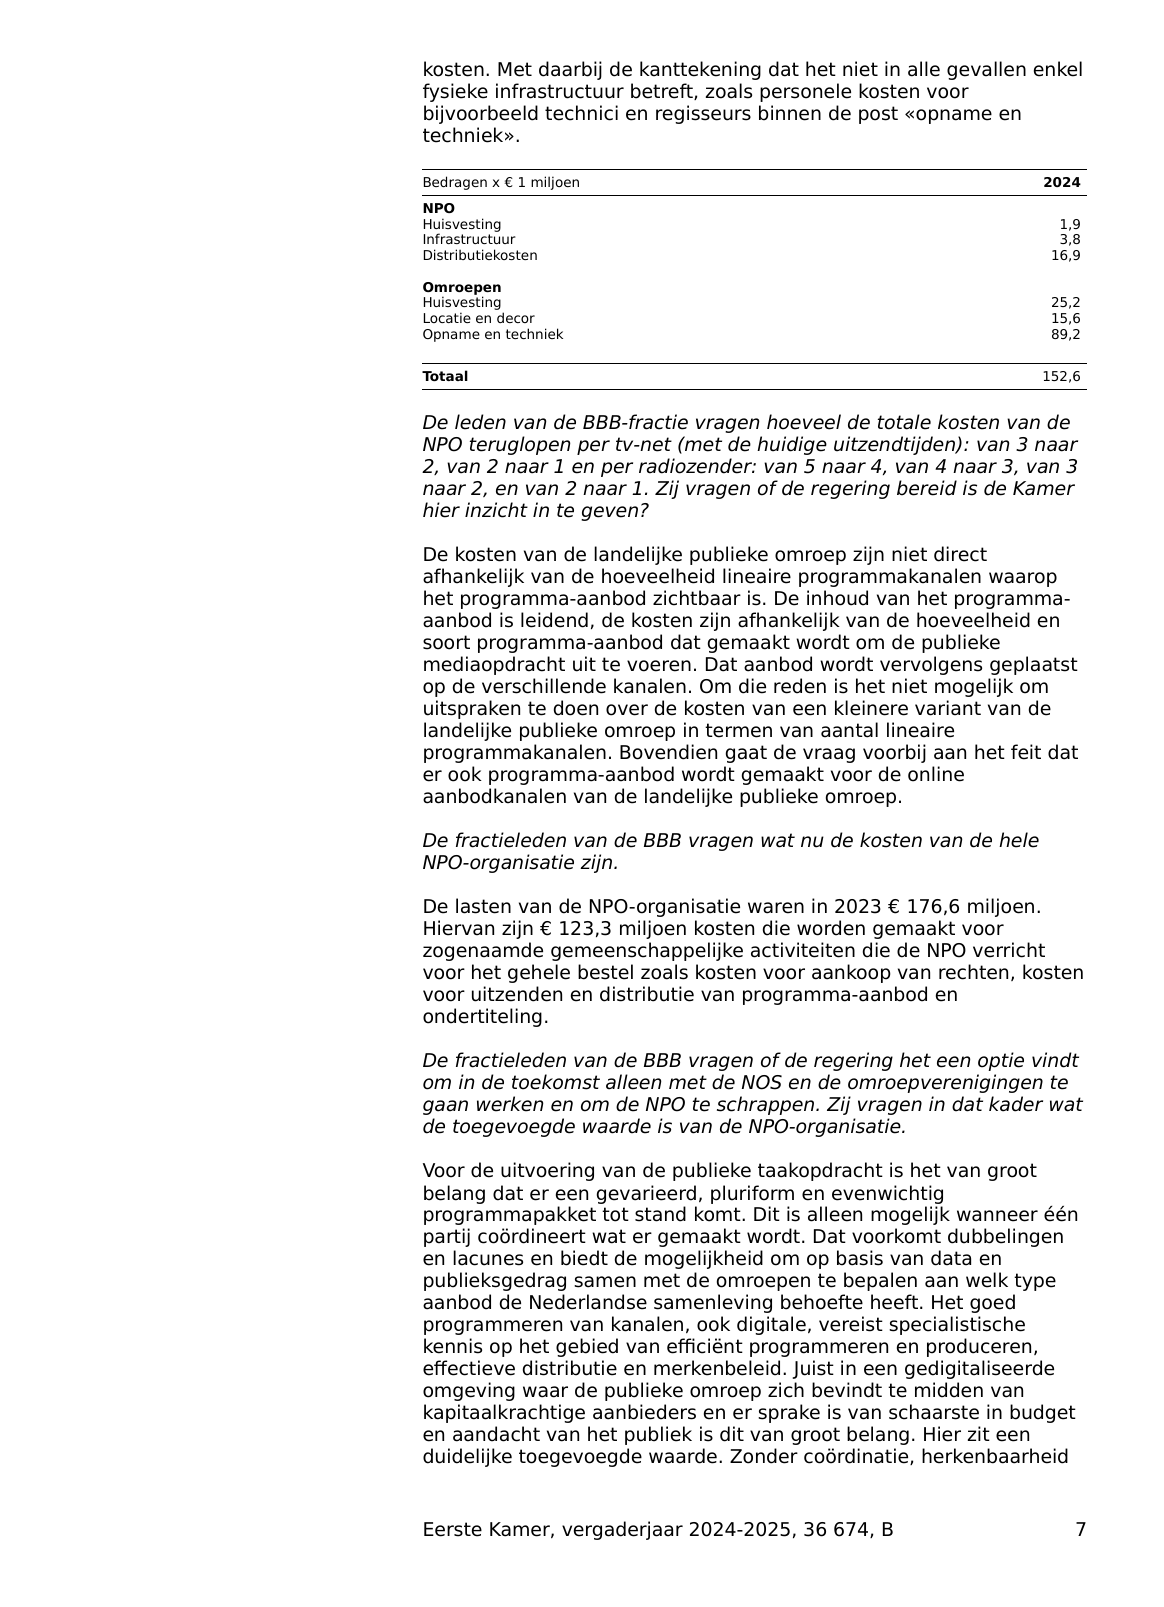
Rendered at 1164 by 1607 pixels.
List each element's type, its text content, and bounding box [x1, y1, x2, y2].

text De fractieleden van de BBB vragen wat nu de kosten van de hele NPO-organisatie zijn. [422, 830, 1087, 874]
table_cell Huisvesting [422, 295, 924, 311]
table_cell Opname en techniek [422, 327, 924, 342]
text kosten. Met daarbij de kanttekening dat het niet in alle gevallen enkel fysieke infrastructuur betreft, zoals personele kosten voor bijvoorbeeld technici en regisseurs binnen de post «opname en techniek». [422, 59, 1087, 147]
table_cell 16,9 [924, 248, 1087, 264]
table_cell 1,9 [924, 216, 1087, 232]
table_cell [422, 264, 924, 279]
table_cell Infrastructuur [422, 232, 924, 248]
table_header 2024 [924, 170, 1087, 195]
text Voor de uitvoering van de publieke taakopdracht is het van groot belang dat er een gevarieerd, pluriform en evenwichtig programmapakket tot stand komt. Dit is alleen mogelijk wanneer één partij coördineert wat er gemaakt wordt. Dat voorkomt dubbelingen en lacunes en biedt de mogelijkheid om op basis van data en publieksgedrag samen met de omroepen te bepalen aan welk type aanbod de Nederlandse samenleving behoefte heeft. Het goed programmeren van kanalen, ook digitale, vereist specialistische kennis op het gebied van efficiënt programmeren en produceren, effectieve distributie en merkenbeleid. Juist in een gedigitaliseerde omgeving waar de publieke omroep zich bevindt te midden van kapitaalkrachtige aanbieders en er sprake is van schaarste in budget en aandacht van het publiek is dit van groot belang. Hier zit een duidelijke toegevoegde waarde. Zonder coördinatie, herkenbaarheid [422, 1160, 1087, 1468]
table_cell 15,6 [924, 311, 1087, 327]
table_cell 152,6 [924, 364, 1087, 389]
table_cell Huisvesting [422, 216, 924, 232]
text De leden van de BBB-fractie vragen hoeveel de totale kosten van de NPO teruglopen per tv-net (met de huidige uitzendtijden): van 3 naar 2, van 2 naar 1 en per radiozender: van 5 naar 4, van 4 naar 3, van 3 naar 2, en van 2 naar 1. Zij vragen of de regering bereid is de Kamer hier inzicht in te geven? [422, 412, 1087, 522]
table_cell [924, 196, 1087, 216]
table_cell [422, 342, 924, 363]
table_header Bedragen x € 1 miljoen [422, 170, 924, 195]
text De fractieleden van de BBB vragen of de regering het een optie vindt om in de toekomst alleen met de NOS en de omroepverenigingen te gaan werken en om de NPO te schrappen. Zij vragen in dat kader wat de toegevoegde waarde is van de NPO-organisatie. [422, 1050, 1087, 1138]
table_cell Totaal [422, 364, 924, 389]
table_cell Omroepen [422, 279, 924, 295]
table_cell Distributiekosten [422, 248, 924, 264]
table_cell 3,8 [924, 232, 1087, 248]
table_cell NPO [422, 196, 924, 216]
text De kosten van de landelijke publieke omroep zijn niet direct afhankelijk van de hoeveelheid lineaire programmakanalen waarop het programma-aanbod zichtbaar is. De inhoud van het programma-aanbod is leidend, de kosten zijn afhankelijk van de hoeveelheid en soort programma-aanbod dat gemaakt wordt om de publieke mediaopdracht uit te voeren. Dat aanbod wordt vervolgens geplaatst op de verschillende kanalen. Om die reden is het niet mogelijk om uitspraken te doen over de kosten van een kleinere variant van de landelijke publieke omroep in termen van aantal lineaire programmakanalen. Bovendien gaat de vraag voorbij aan het feit dat er ook programma-aanbod wordt gemaakt voor de online aanbodkanalen van de landelijke publieke omroep. [422, 544, 1087, 808]
table_cell [924, 279, 1087, 295]
table_cell Locatie en decor [422, 311, 924, 327]
table_cell [924, 264, 1087, 279]
table_cell 25,2 [924, 295, 1087, 311]
table_cell [924, 342, 1087, 363]
table_cell 89,2 [924, 327, 1087, 342]
text De lasten van de NPO-organisatie waren in 2023 € 176,6 miljoen. Hiervan zijn € 123,3 miljoen kosten die worden gemaakt voor zogenaamde gemeenschappelijke activiteiten die de NPO verricht voor het gehele bestel zoals kosten voor aankoop van rechten, kosten voor uitzenden en distributie van programma-aanbod en ondertiteling. [422, 896, 1087, 1028]
